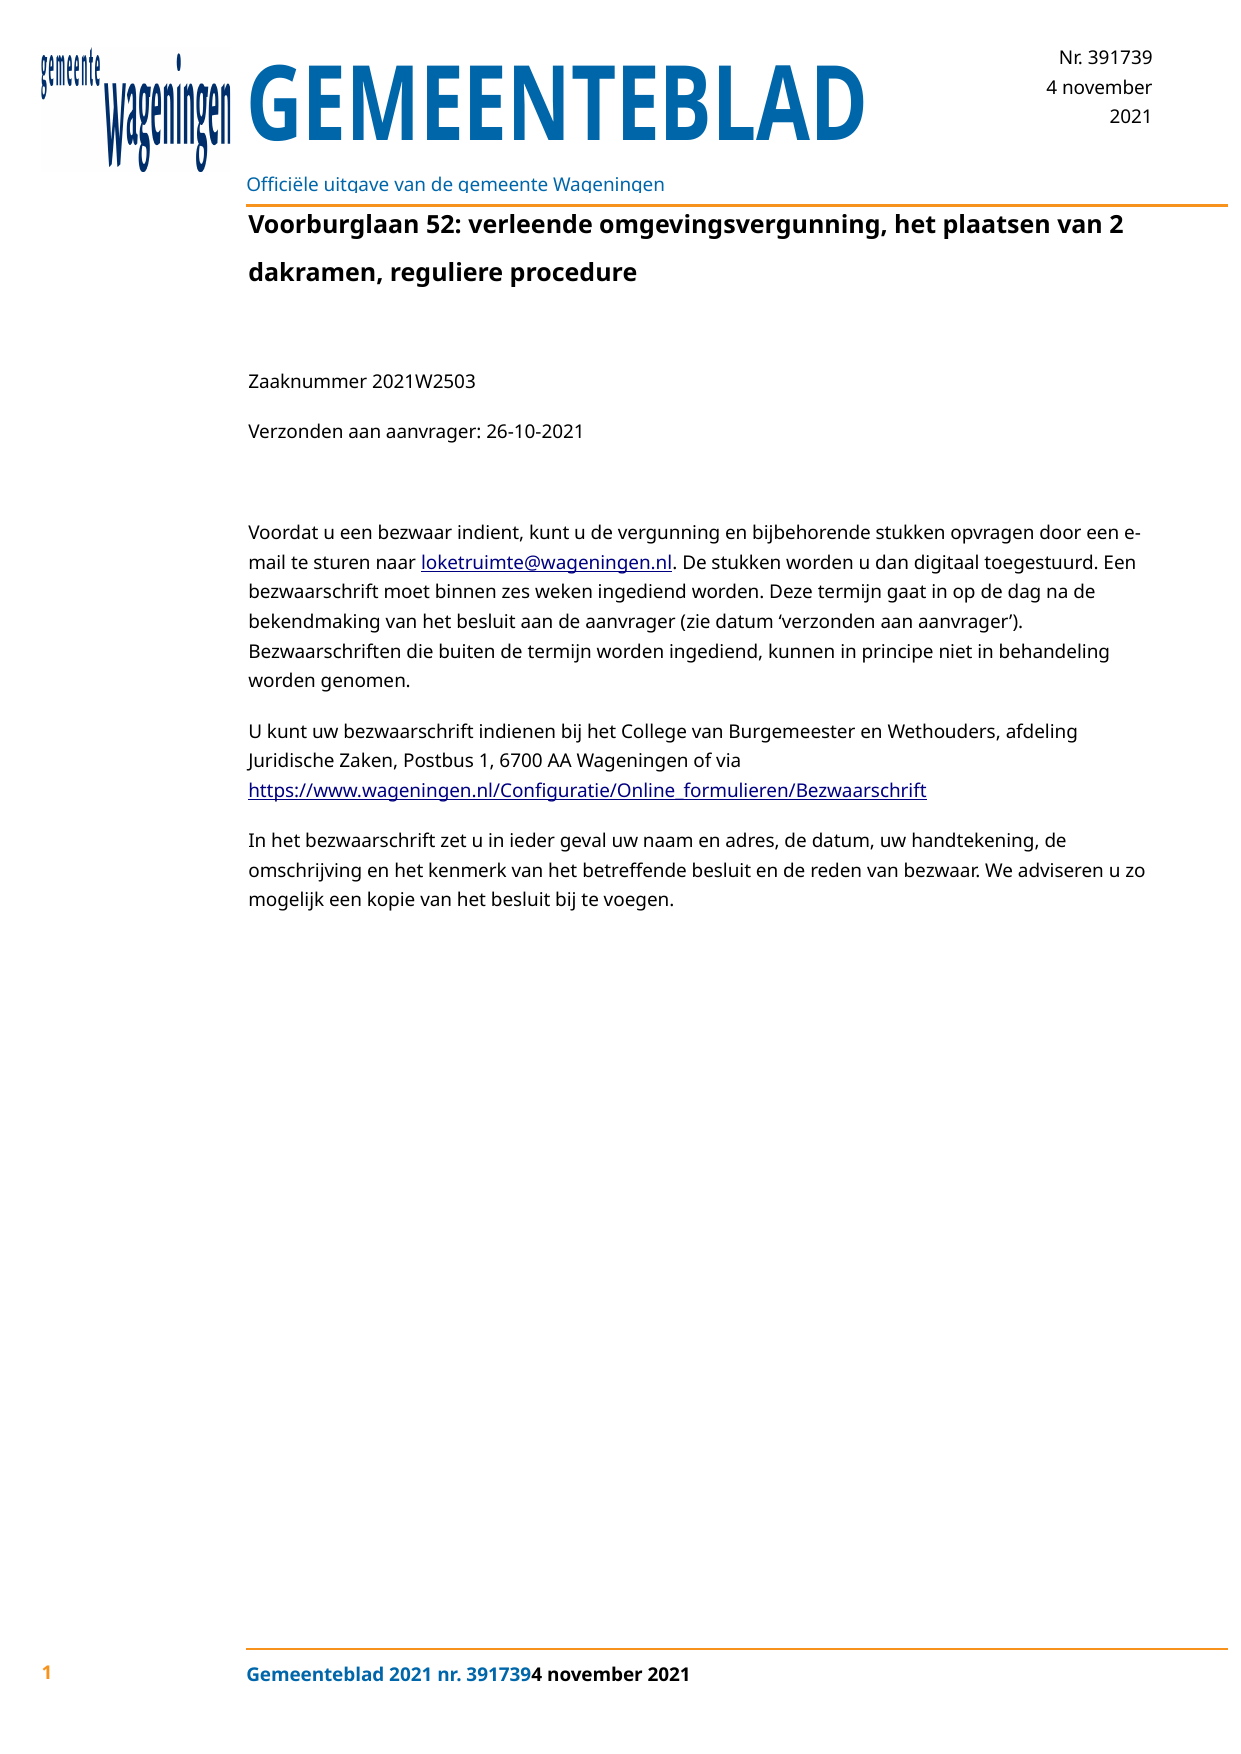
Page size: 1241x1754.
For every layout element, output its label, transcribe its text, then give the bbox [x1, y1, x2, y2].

text In het bezwaarschrift zet u in ieder geval uw naam en adres, de datum, uw handtekening, de omschrijving en het kenmerk van het betreffende besluit en de reden van bezwaar. We adviseren u zo mogelijk een kopie van het besluit bij te voegen. [248, 827, 1152, 912]
text Zaaknummer 2021W2503 [248, 368, 1152, 394]
text Voorburglaan 52: verleende omgevingsvergunning, het plaatsen van 2 dakramen, reguliere procedure [248, 207, 1152, 288]
text Verzonden aan aanvrager: 26-10-2021 [248, 419, 1152, 444]
text Voordat u een bezwaar indient, kunt u de vergunning en bijbehorende stukken opvragen door een e-mail te sturen naar loketruimte@wageningen.nl. De stukken worden u dan digitaal toegestuurd. Een bezwaarschrift moet binnen zes weken ingediend worden. Deze termijn gaat in op de dag na de bekendmaking van het besluit aan de aanvrager (zie datum ‘verzonden aan aanvrager’). Bezwaarschriften die buiten de termijn worden ingediend, kunnen in principe niet in behandeling worden genomen. [248, 519, 1152, 693]
text U kunt uw bezwaarschrift indienen bij het College van Burgemeester en Wethouders, afdeling Juridische Zaken, Postbus 1, 6700 AA Wageningen of via https://www.wageningen.nl/Configuratie/Online_formulieren/Bezwaarschrift [248, 718, 1152, 803]
picture [41, 47, 231, 172]
